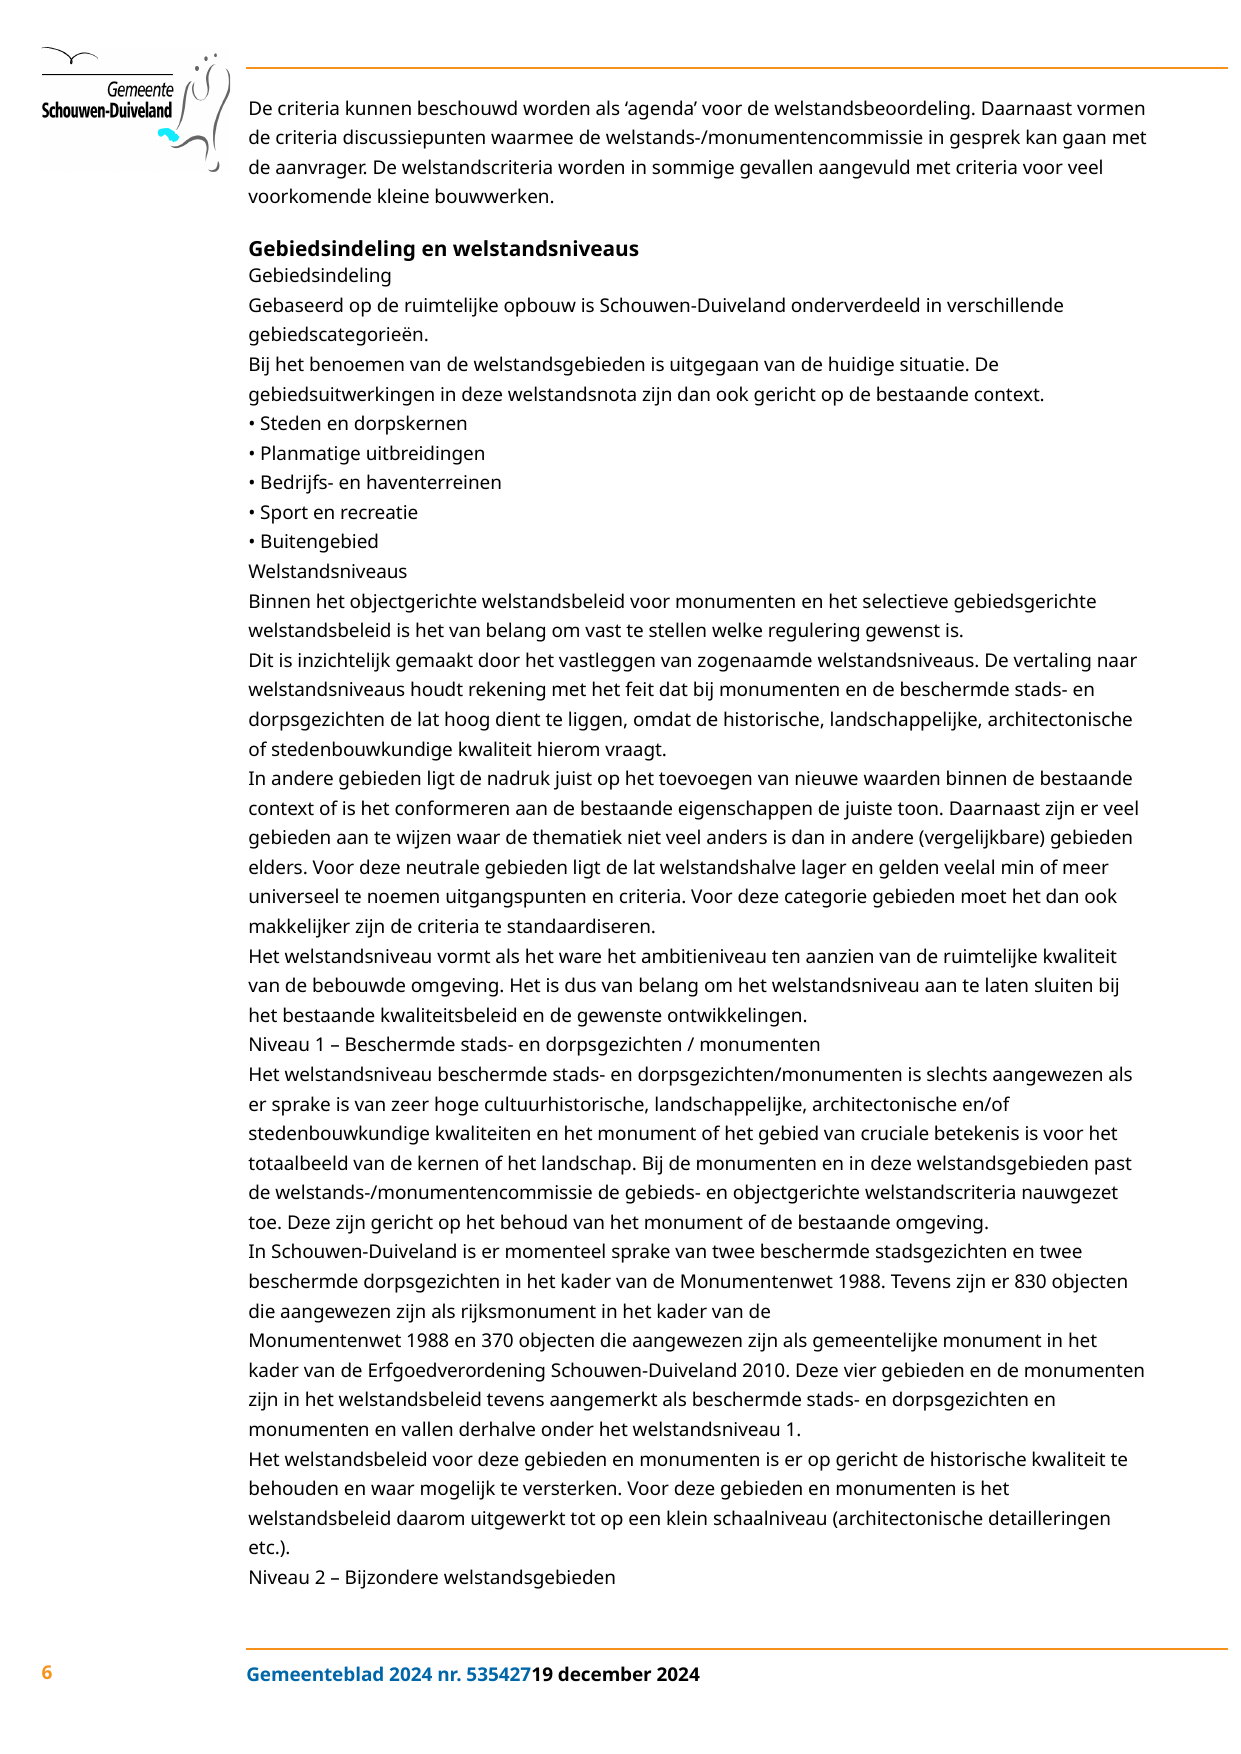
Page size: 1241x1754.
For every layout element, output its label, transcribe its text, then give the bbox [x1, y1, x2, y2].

text De criteria kunnen beschouwd worden als ‘agenda’ voor de welstandsbeoordeling. Daarnaast vormen de criteria discussiepunten waarmee de welstands-/monumentencommissie in gesprek kan gaan met de aanvrager. De welstandscriteria worden in sommige gevallen aangevuld met criteria voor veel voorkomende kleine bouwwerken. [248, 95, 1152, 209]
text • Bedrijfs- en haventerreinen [248, 469, 1152, 495]
text Het welstandsbeleid voor deze gebieden en monumenten is er op gericht de historische kwaliteit te behouden en waar mogelijk te versterken. Voor deze gebieden en monumenten is het welstandsbeleid daarom uitgewerkt tot op een klein schaalniveau (architectonische detailleringen etc.). [248, 1446, 1152, 1560]
text Niveau 1 – Beschermde stads- en dorpsgezichten / monumenten [248, 1032, 1152, 1057]
text Het welstandsniveau vormt als het ware het ambitieniveau ten aanzien van de ruimtelijke kwaliteit van de bebouwde omgeving. Het is dus van belang om het welstandsniveau aan te laten sluiten bij het bestaande kwaliteitsbeleid en de gewenste ontwikkelingen. [248, 943, 1152, 1028]
text • Sport en recreatie [248, 499, 1152, 525]
picture [41, 47, 231, 172]
text Gebiedsindeling [248, 262, 1152, 288]
text In andere gebieden ligt de nadruk juist op het toevoegen van nieuwe waarden binnen de bestaande context of is het conformeren aan de bestaande eigenschappen de juiste toon. Daarnaast zijn er veel gebieden aan te wijzen waar de thematiek niet veel anders is dan in andere (vergelijkbare) gebieden elders. Voor deze neutrale gebieden ligt de lat welstandshalve lager en gelden veelal min of meer universeel te noemen uitgangspunten en criteria. Voor deze categorie gebieden moet het dan ook makkelijker zijn de criteria te standaardiseren. [248, 765, 1152, 939]
text • Steden en dorpskernen [248, 410, 1152, 436]
text Bij het benoemen van de welstandsgebieden is uitgegaan van de huidige situatie. De gebiedsuitwerkingen in deze welstandsnota zijn dan ook gericht op de bestaande context. [248, 351, 1152, 406]
text • Planmatige uitbreidingen [248, 440, 1152, 466]
text Het welstandsniveau beschermde stads- en dorpsgezichten/monumenten is slechts aangewezen als er sprake is van zeer hoge cultuurhistorische, landschappelijke, architectonische en/of stedenbouwkundige kwaliteiten en het monument of het gebied van cruciale betekenis is voor het totaalbeeld van de kernen of het landschap. Bij de monumenten en in deze welstandsgebieden past de welstands-/monumentencommissie de gebieds- en objectgerichte welstandscriteria nauwgezet toe. Deze zijn gericht op het behoud van het monument of de bestaande omgeving. [248, 1061, 1152, 1235]
text Gebiedsindeling en welstandsniveaus [248, 234, 1152, 262]
text Welstandsniveaus [248, 558, 1152, 584]
text Gebaseerd op de ruimtelijke opbouw is Schouwen-Duiveland onderverdeeld in verschillende gebiedscategorieën. [248, 292, 1152, 347]
text Niveau 2 – Bijzondere welstandsgebieden [248, 1564, 1152, 1590]
text Dit is inzichtelijk gemaakt door het vastleggen van zogenaamde welstandsniveaus. De vertaling naar welstandsniveaus houdt rekening met het feit dat bij monumenten en de beschermde stads- en dorpsgezichten de lat hoog dient te liggen, omdat de historische, landschappelijke, architectonische of stedenbouwkundige kwaliteit hierom vraagt. [248, 647, 1152, 761]
text Binnen het objectgerichte welstandsbeleid voor monumenten en het selectieve gebiedsgerichte welstandsbeleid is het van belang om vast te stellen welke regulering gewenst is. [248, 588, 1152, 643]
text Monumentenwet 1988 en 370 objecten die aangewezen zijn als gemeentelijke monument in het kader van de Erfgoedverordening Schouwen-Duiveland 2010. Deze vier gebieden en de monumenten zijn in het welstandsbeleid tevens aangemerkt als beschermde stads- en dorpsgezichten en monumenten en vallen derhalve onder het welstandsniveau 1. [248, 1327, 1152, 1442]
text • Buitengebied [248, 529, 1152, 554]
text In Schouwen-Duiveland is er momenteel sprake van twee beschermde stadsgezichten en twee beschermde dorpsgezichten in het kader van de Monumentenwet 1988. Tevens zijn er 830 objecten die aangewezen zijn als rijksmonument in het kader van de [248, 1239, 1152, 1323]
